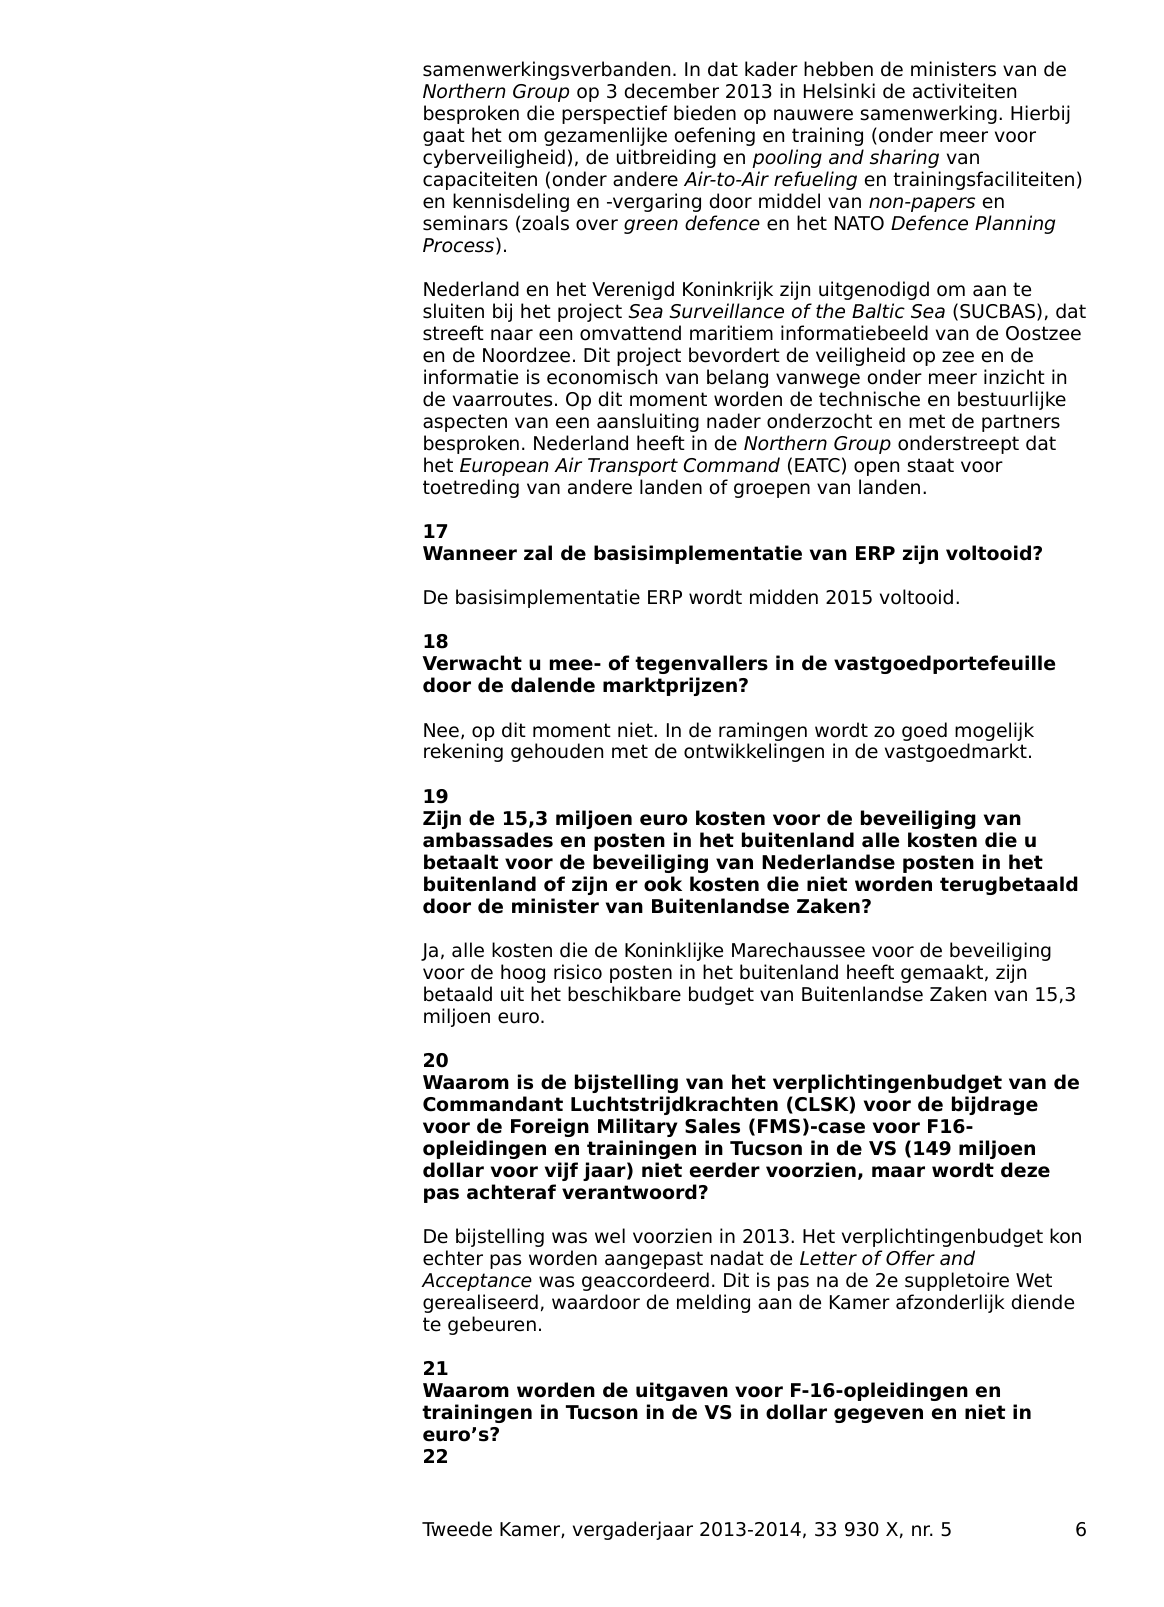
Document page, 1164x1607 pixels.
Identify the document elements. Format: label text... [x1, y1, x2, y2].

text 19 [422, 786, 1087, 808]
text Waarom is de bijstelling van het verplichtingenbudget van de Commandant Luchtstrijdkrachten (CLSK) voor de bijdrage voor de Foreign Military Sales (FMS)-case voor F16-opleidingen en trainingen in Tucson in de VS (149 miljoen dollar voor vijf jaar) niet eerder voorzien, maar wordt deze pas achteraf verantwoord? [422, 1072, 1087, 1204]
text Verwacht u mee- of tegenvallers in de vastgoedportefeuille door de dalende marktprijzen? [422, 653, 1087, 697]
text Nederland en het Verenigd Koninkrijk zijn uitgenodigd om aan te sluiten bij het project Sea Surveillance of the Baltic Sea (SUCBAS), dat streeft naar een omvattend maritiem informatiebeeld van de Oostzee en de Noordzee. Dit project bevordert de veiligheid op zee en de informatie is economisch van belang vanwege onder meer inzicht in de vaarroutes. Op dit moment worden de technische en bestuurlijke aspecten van een aansluiting nader onderzocht en met de partners besproken. Nederland heeft in de Northern Group onderstreept dat het European Air Transport Command (EATC) open staat voor toetreding van andere landen of groepen van landen. [422, 279, 1087, 499]
text Waarom worden de uitgaven voor F-16-opleidingen en trainingen in Tucson in de VS in dollar gegeven en niet in euro’s? [422, 1380, 1087, 1446]
text 20 [422, 1050, 1087, 1072]
text De basisimplementatie ERP wordt midden 2015 voltooid. [422, 587, 1087, 609]
text De bijstelling was wel voorzien in 2013. Het verplichtingenbudget kon echter pas worden aangepast nadat de Letter of Offer and Acceptance was geaccordeerd. Dit is pas na de 2e suppletoire Wet gerealiseerd, waardoor de melding aan de Kamer afzonderlijk diende te gebeuren. [422, 1226, 1087, 1336]
text 21 [422, 1358, 1087, 1380]
text Ja, alle kosten die de Koninklijke Marechaussee voor de beveiliging voor de hoog risico posten in het buitenland heeft gemaakt, zijn betaald uit het beschikbare budget van Buitenlandse Zaken van 15,3 miljoen euro. [422, 940, 1087, 1028]
text Wanneer zal de basisimplementatie van ERP zijn voltooid? [422, 543, 1087, 565]
text samenwerkingsverbanden. In dat kader hebben de ministers van de Northern Group op 3 december 2013 in Helsinki de activiteiten besproken die perspectief bieden op nauwere samenwerking. Hierbij gaat het om gezamenlijke oefening en training (onder meer voor cyberveiligheid), de uitbreiding en pooling and sharing van capaciteiten (onder andere Air-to-Air refueling en trainingsfaciliteiten) en kennisdeling en -vergaring door middel van non-papers en seminars (zoals over green defence en het NATO Defence Planning Process). [422, 59, 1087, 257]
text 18 [422, 631, 1087, 653]
text 22 [422, 1446, 1087, 1468]
text Nee, op dit moment niet. In de ramingen wordt zo goed mogelijk rekening gehouden met de ontwikkelingen in de vastgoedmarkt. [422, 719, 1087, 763]
text 17 [422, 521, 1087, 543]
text Zijn de 15,3 miljoen euro kosten voor de beveiliging van ambassades en posten in het buitenland alle kosten die u betaalt voor de beveiliging van Nederlandse posten in het buitenland of zijn er ook kosten die niet worden terugbetaald door de minister van Buitenlandse Zaken? [422, 808, 1087, 917]
